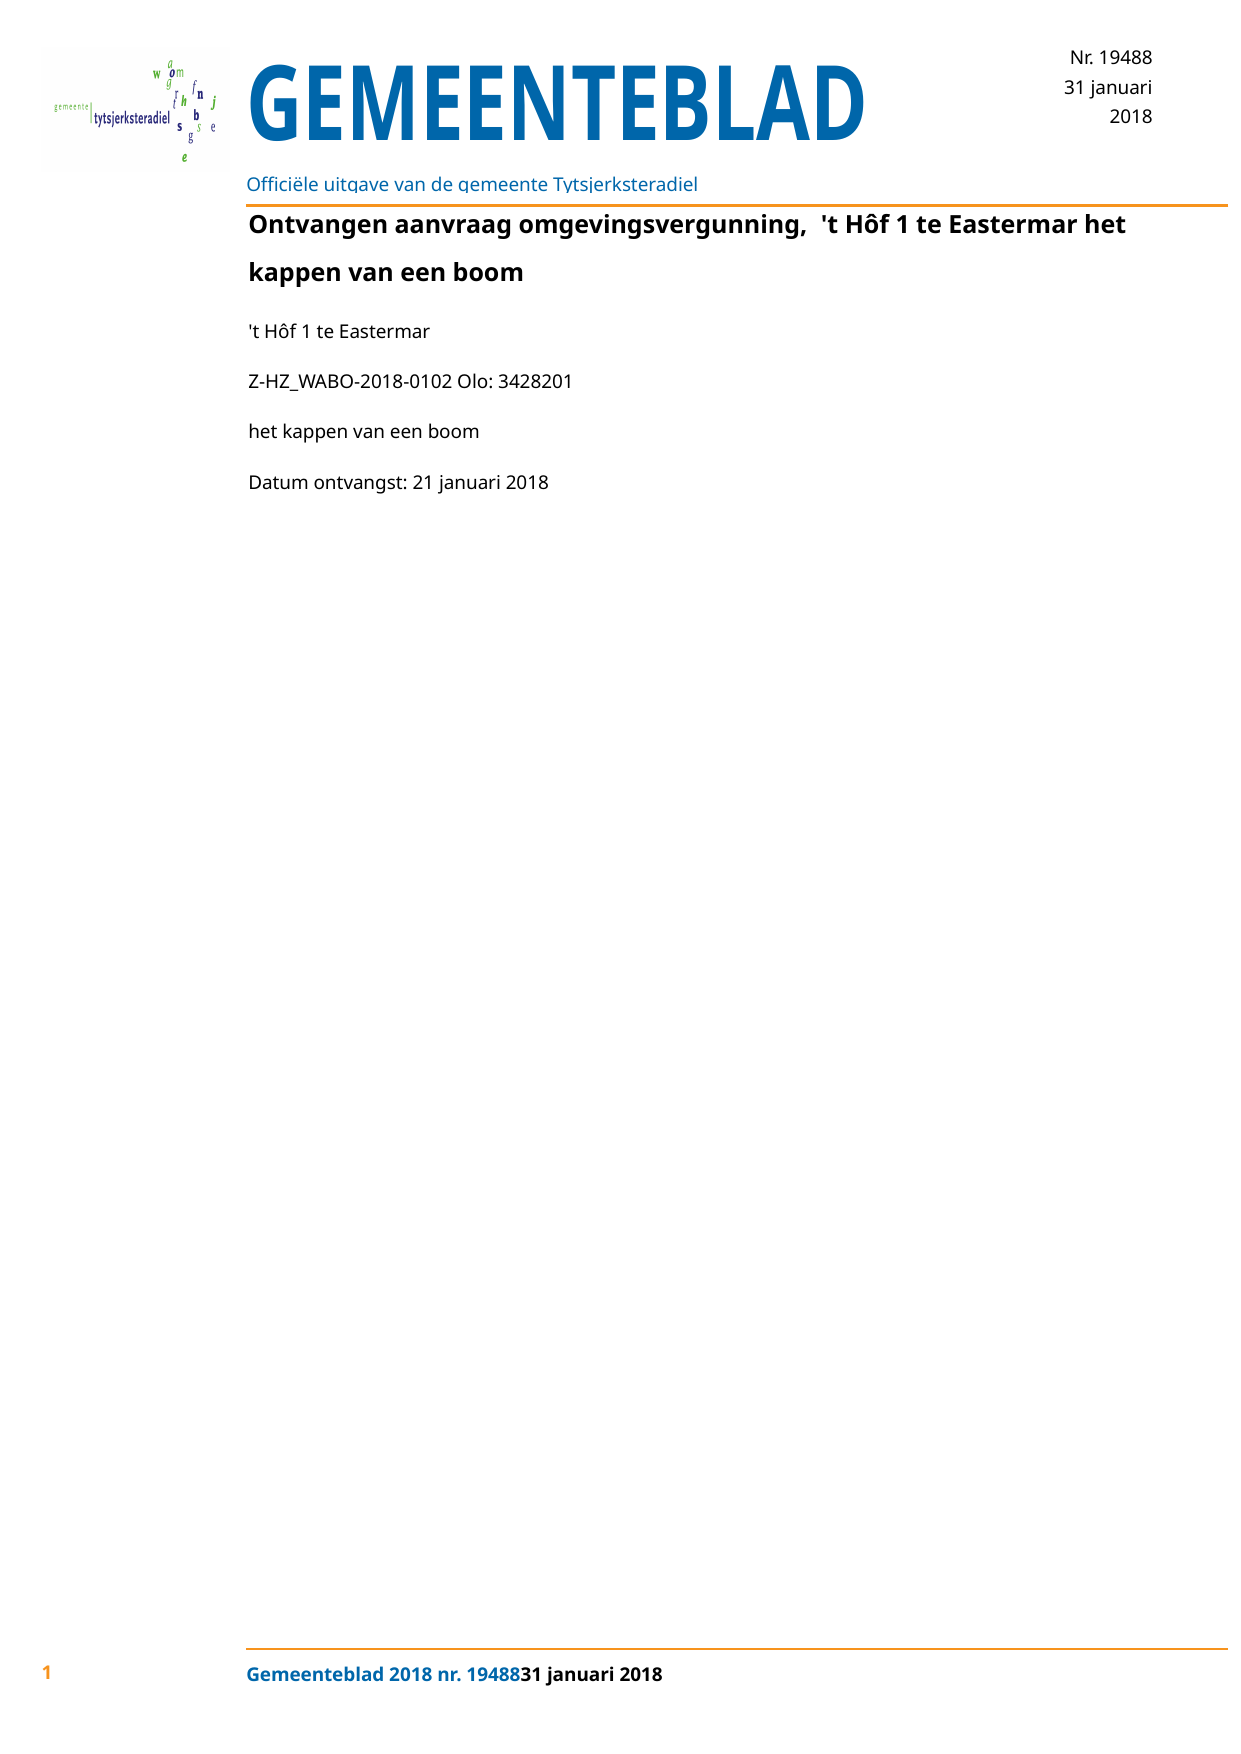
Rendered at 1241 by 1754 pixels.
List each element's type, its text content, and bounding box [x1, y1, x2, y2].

text Ontvangen aanvraag omgevingsvergunning, 't Hôf 1 te Eastermar het kappen van een boom [248, 207, 1152, 288]
text Datum ontvangst: 21 januari 2018 [248, 469, 1152, 495]
text het kappen van een boom [248, 419, 1152, 444]
text Z-HZ_WABO-2018-0102 Olo: 3428201 [248, 368, 1152, 394]
picture [41, 47, 231, 172]
text 't Hôf 1 te Eastermar [248, 318, 1152, 344]
